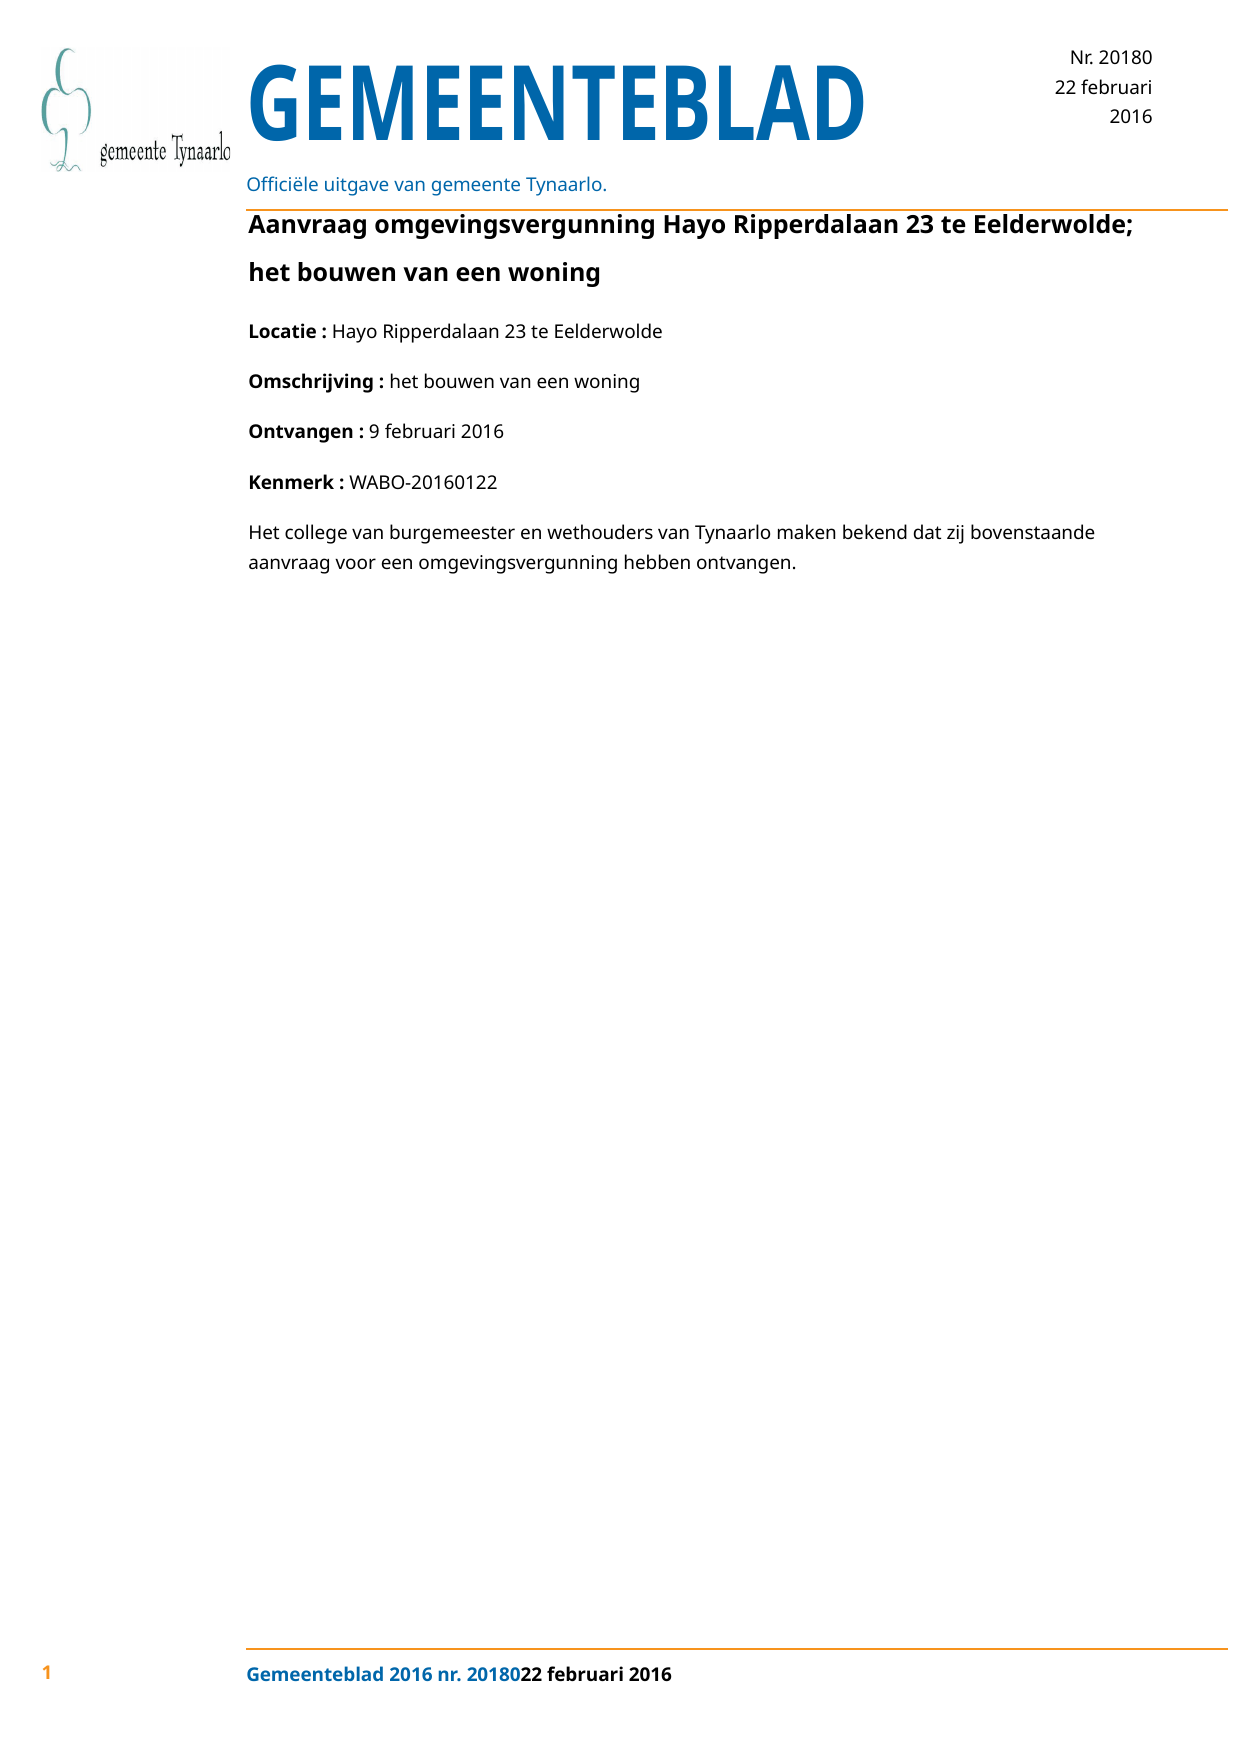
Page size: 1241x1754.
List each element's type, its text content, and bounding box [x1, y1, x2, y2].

text Omschrijving : het bouwen van een woning [248, 368, 1152, 394]
text Locatie : Hayo Ripperdalaan 23 te Eelderwolde [248, 318, 1152, 344]
picture [41, 47, 231, 172]
text Kenmerk : WABO-20160122 [248, 469, 1152, 495]
text Ontvangen : 9 februari 2016 [248, 419, 1152, 444]
text Aanvraag omgevingsvergunning Hayo Ripperdalaan 23 te Eelderwolde; het bouwen van een woning [248, 211, 1152, 288]
text Het college van burgemeester en wethouders van Tynaarlo maken bekend dat zij bovenstaande aanvraag voor een omgevingsvergunning hebben ontvangen. [248, 519, 1152, 575]
